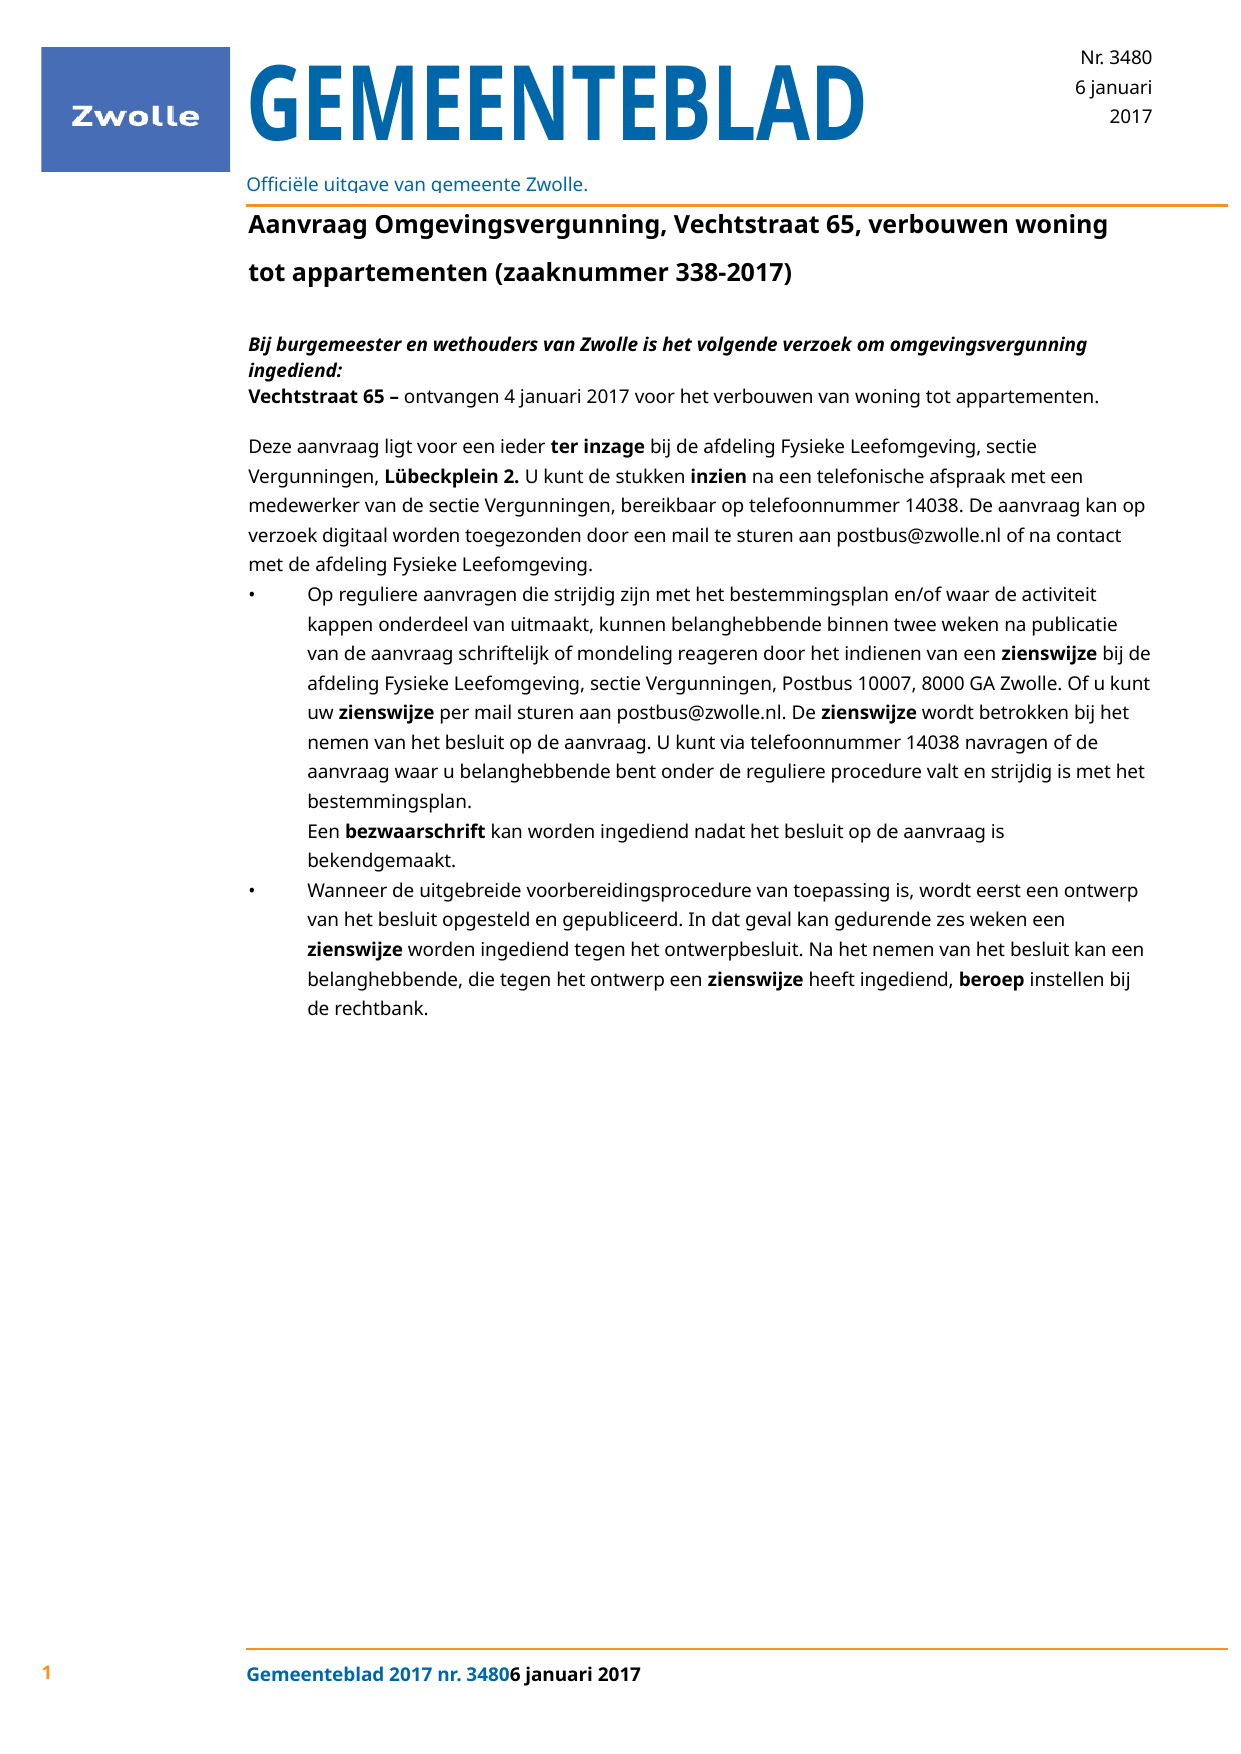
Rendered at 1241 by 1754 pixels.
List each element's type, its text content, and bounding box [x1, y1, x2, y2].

list Op reguliere aanvragen die strijdig zijn met het bestemmingsplan en/of waar de activiteit kappen onderdeel van uitmaakt, kunnen belanghebbende binnen twee weken na publicatie van de aanvraag schriftelijk of mondeling reageren door het indienen van een zienswijze bij de afdeling Fysieke Leefomgeving, sectie Vergunningen, Postbus 10007, 8000 GA Zwolle. Of u kunt uw zienswijze per mail sturen aan postbus@zwolle.nl. De zienswijze wordt betrokken bij het nemen van het besluit op de aanvraag. U kunt via telefoonnummer 14038 navragen of de aanvraag waar u belanghebbende bent onder de reguliere procedure valt en strijdig is met het bestemmingsplan. [248, 581, 1152, 814]
list Een bezwaarschrift kan worden ingediend nadat het besluit op de aanvraag is bekendgemaakt. [248, 818, 1152, 873]
text Deze aanvraag ligt voor een ieder ter inzage bij de afdeling Fysieke Leefomgeving, sectie Vergunningen, Lübeckplein 2. U kunt de stukken inzien na een telefonische afspraak met een medewerker van de sectie Vergunningen, bereikbaar op telefoonnummer 14038. De aanvraag kan op verzoek digitaal worden toegezonden door een mail te sturen aan postbus@zwolle.nl of na contact met de afdeling Fysieke Leefomgeving. [248, 433, 1152, 577]
text Vechtstraat 65 – ontvangen 4 januari 2017 voor het verbouwen van woning tot appartementen. [248, 383, 1152, 409]
text Aanvraag Omgevingsvergunning, Vechtstraat 65, verbouwen woning tot appartementen (zaaknummer 338-2017) [248, 207, 1152, 288]
list Wanneer de uitgebreide voorbereidingsprocedure van toepassing is, wordt eerst een ontwerp van het besluit opgesteld en gepubliceerd. In dat geval kan gedurende zes weken een zienswijze worden ingediend tegen het ontwerpbesluit. Na het nemen van het besluit kan een belanghebbende, die tegen het ontwerp een zienswijze heeft ingediend, beroep instellen bij de rechtbank. [248, 877, 1152, 1021]
picture [41, 47, 231, 172]
text Bij burgemeester en wethouders van Zwolle is het volgende verzoek om omgevingsvergunning ingediend: [248, 331, 1152, 383]
